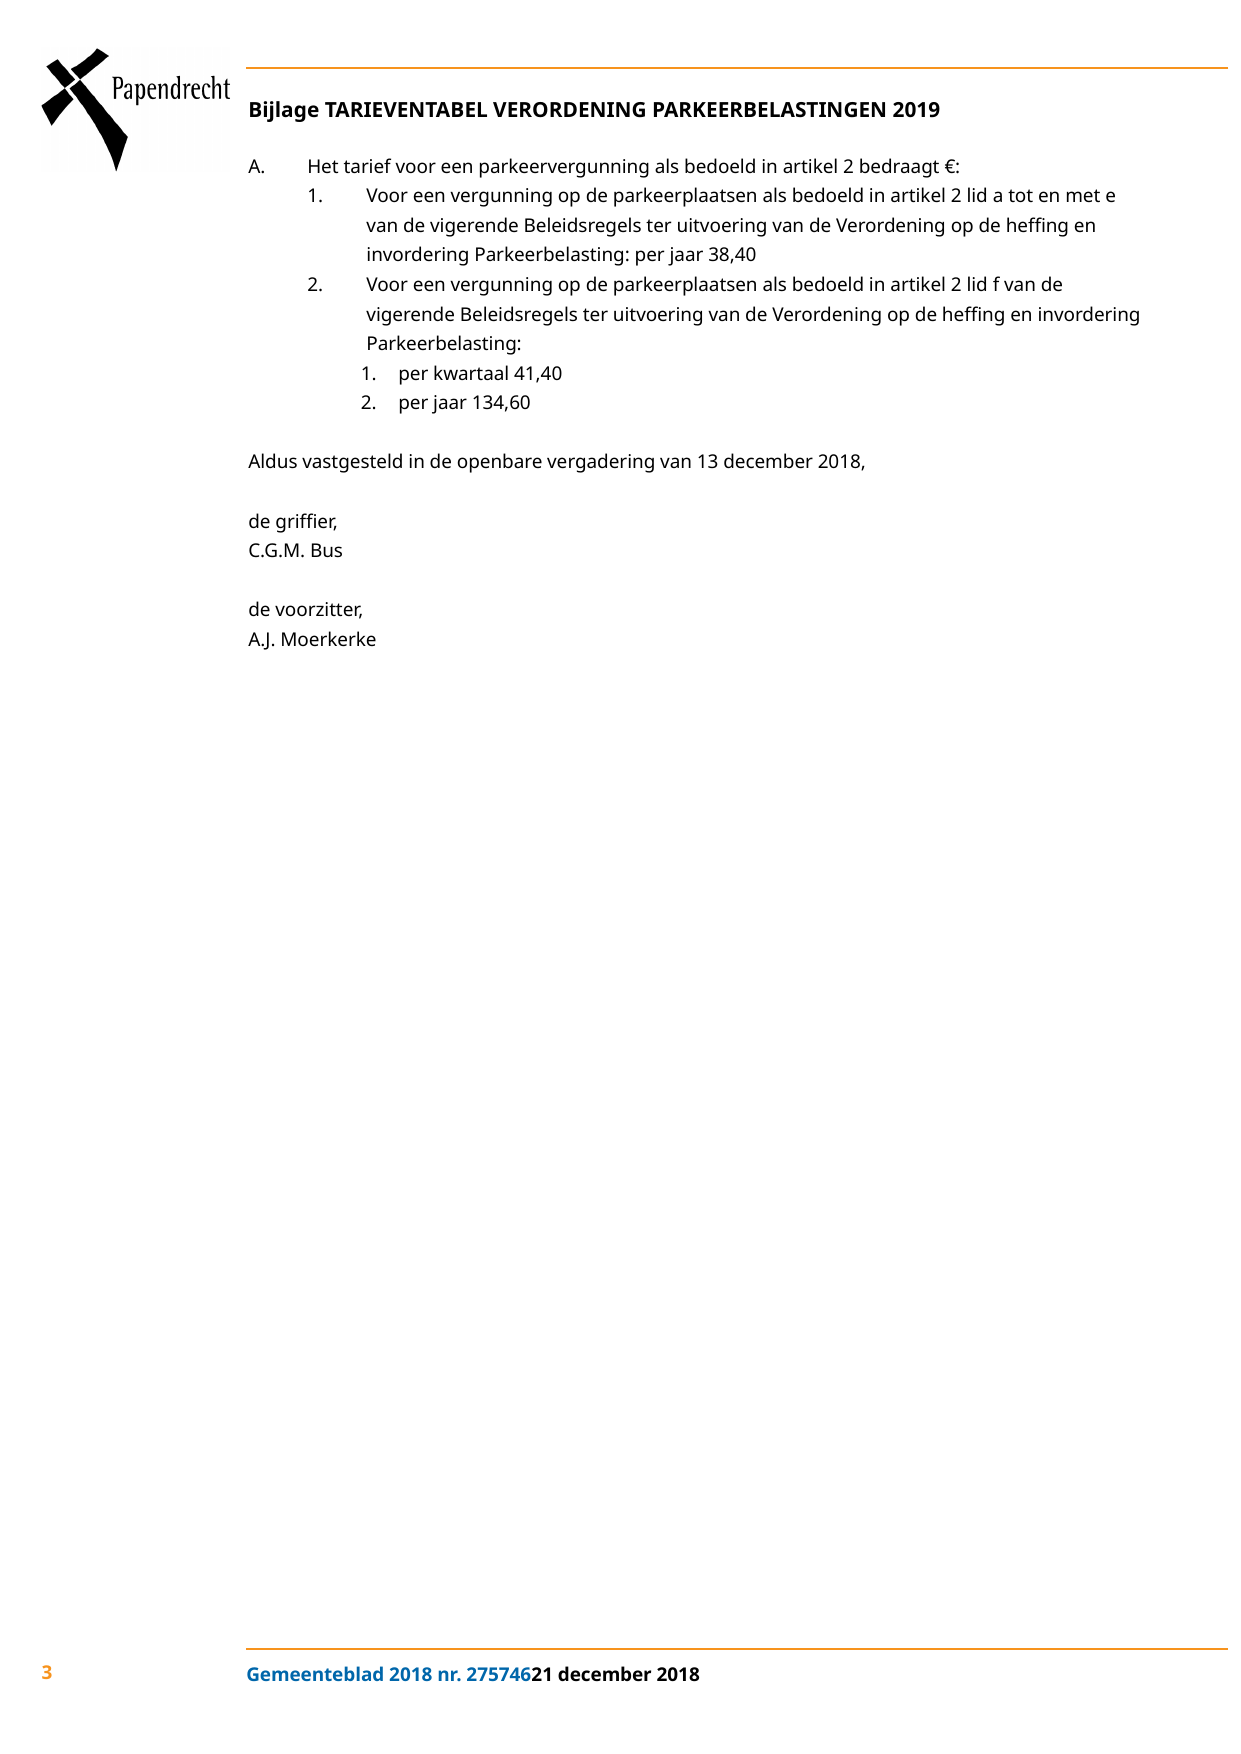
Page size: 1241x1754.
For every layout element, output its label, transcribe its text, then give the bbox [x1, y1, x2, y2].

text Aldus vastgesteld in de openbare vergadering van 13 december 2018, [248, 449, 1152, 474]
list per jaar 134,60 [361, 389, 1152, 415]
list Voor een vergunning op de parkeerplaatsen als bedoeld in artikel 2 lid f van de vigerende Beleidsregels ter uitvoering van de Verordening op de heffing en invordering Parkeerbelasting: [307, 271, 1152, 356]
text C.G.M. Bus [248, 537, 1152, 563]
text A.J. Moerkerke [248, 626, 1152, 652]
list per kwartaal 41,40 [361, 360, 1152, 386]
list Het tarief voor een parkeervergunning als bedoeld in artikel 2 bedraagt €: [248, 153, 1152, 179]
text de griffier, [248, 508, 1152, 534]
list Voor een vergunning op de parkeerplaatsen als bedoeld in artikel 2 lid a tot en met e van de vigerende Beleidsregels ter uitvoering van de Verordening op de heffing en invordering Parkeerbelasting: per jaar 38,40 [307, 182, 1152, 267]
text Bijlage TARIEVENTABEL VERORDENING PARKEERBELASTINGEN 2019 [248, 95, 1152, 123]
text de voorzitter, [248, 597, 1152, 622]
picture [41, 47, 231, 172]
